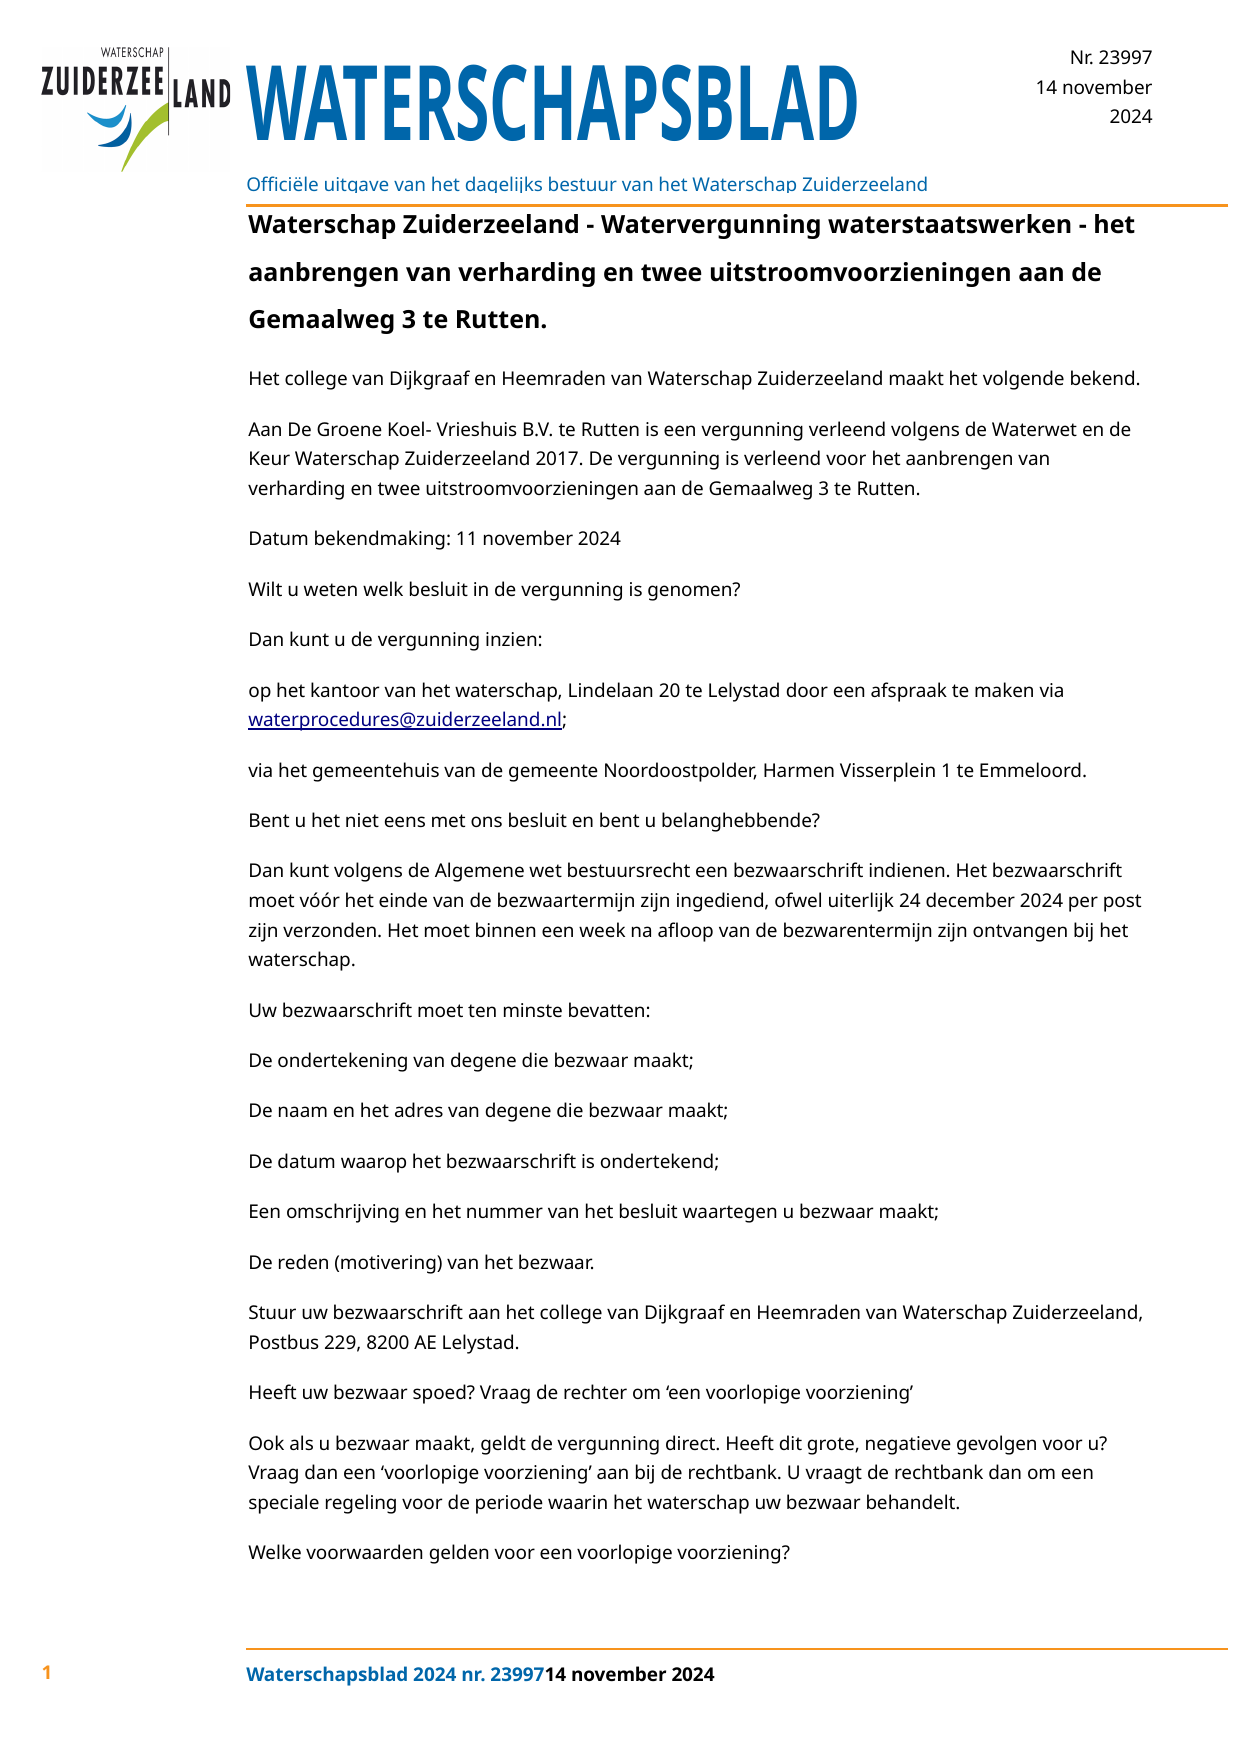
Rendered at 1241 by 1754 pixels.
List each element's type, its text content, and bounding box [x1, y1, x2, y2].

text Ook als u bezwaar maakt, geldt de vergunning direct. Heeft dit grote, negatieve gevolgen voor u? Vraag dan een ‘voorlopige voorziening’ aan bij de rechtbank. U vraagt de rechtbank dan om een speciale regeling voor de periode waarin het waterschap uw bezwaar behandelt. [248, 1430, 1152, 1514]
text Een omschrijving en het nummer van het besluit waartegen u bezwaar maakt; [248, 1198, 1152, 1224]
text Uw bezwaarschrift moet ten minste bevatten: [248, 997, 1152, 1022]
text De naam en het adres van degene die bezwaar maakt; [248, 1098, 1152, 1123]
text De datum waarop het bezwaarschrift is ondertekend; [248, 1148, 1152, 1174]
picture [41, 47, 231, 172]
text Aan De Groene Koel- Vrieshuis B.V. te Rutten is een vergunning verleend volgens de Waterwet en de Keur Waterschap Zuiderzeeland 2017. De vergunning is verleend voor het aanbrengen van verharding en twee uitstroomvoorzieningen aan de Gemaalweg 3 te Rutten. [248, 416, 1152, 501]
text op het kantoor van het waterschap, Lindelaan 20 te Lelystad door een afspraak te maken via waterprocedures@zuiderzeeland.nl; [248, 677, 1152, 732]
text Het college van Dijkgraaf en Heemraden van Waterschap Zuiderzeeland maakt het volgende bekend. [248, 366, 1152, 391]
text De reden (motivering) van het bezwaar. [248, 1249, 1152, 1274]
text Dan kunt u de vergunning inzien: [248, 626, 1152, 652]
text Datum bekendmaking: 11 november 2024 [248, 526, 1152, 551]
text Stuur uw bezwaarschrift aan het college van Dijkgraaf en Heemraden van Waterschap Zuiderzeeland, Postbus 229, 8200 AE Lelystad. [248, 1299, 1152, 1354]
text Heeft uw bezwaar spoed? Vraag de rechter om ‘een voorlopige voorziening’ [248, 1379, 1152, 1405]
text Dan kunt volgens de Algemene wet bestuursrecht een bezwaarschrift indienen. Het bezwaarschrift moet vóór het einde van de bezwaartermijn zijn ingediend, ofwel uiterlijk 24 december 2024 per post zijn verzonden. Het moet binnen een week na afloop van de bezwarentermijn zijn ontvangen bij het waterschap. [248, 858, 1152, 972]
text Wilt u weten welk besluit in de vergunning is genomen? [248, 576, 1152, 602]
text via het gemeentehuis van de gemeente Noordoostpolder, Harmen Visserplein 1 te Emmeloord. [248, 757, 1152, 782]
text Bent u het niet eens met ons besluit en bent u belanghebbende? [248, 807, 1152, 833]
text Welke voorwaarden gelden voor een voorlopige voorziening? [248, 1539, 1152, 1565]
text Waterschap Zuiderzeeland - Watervergunning waterstaatswerken - het aanbrengen van verharding en twee uitstroomvoorzieningen aan de Gemaalweg 3 te Rutten. [248, 207, 1152, 336]
text De ondertekening van degene die bezwaar maakt; [248, 1047, 1152, 1073]
